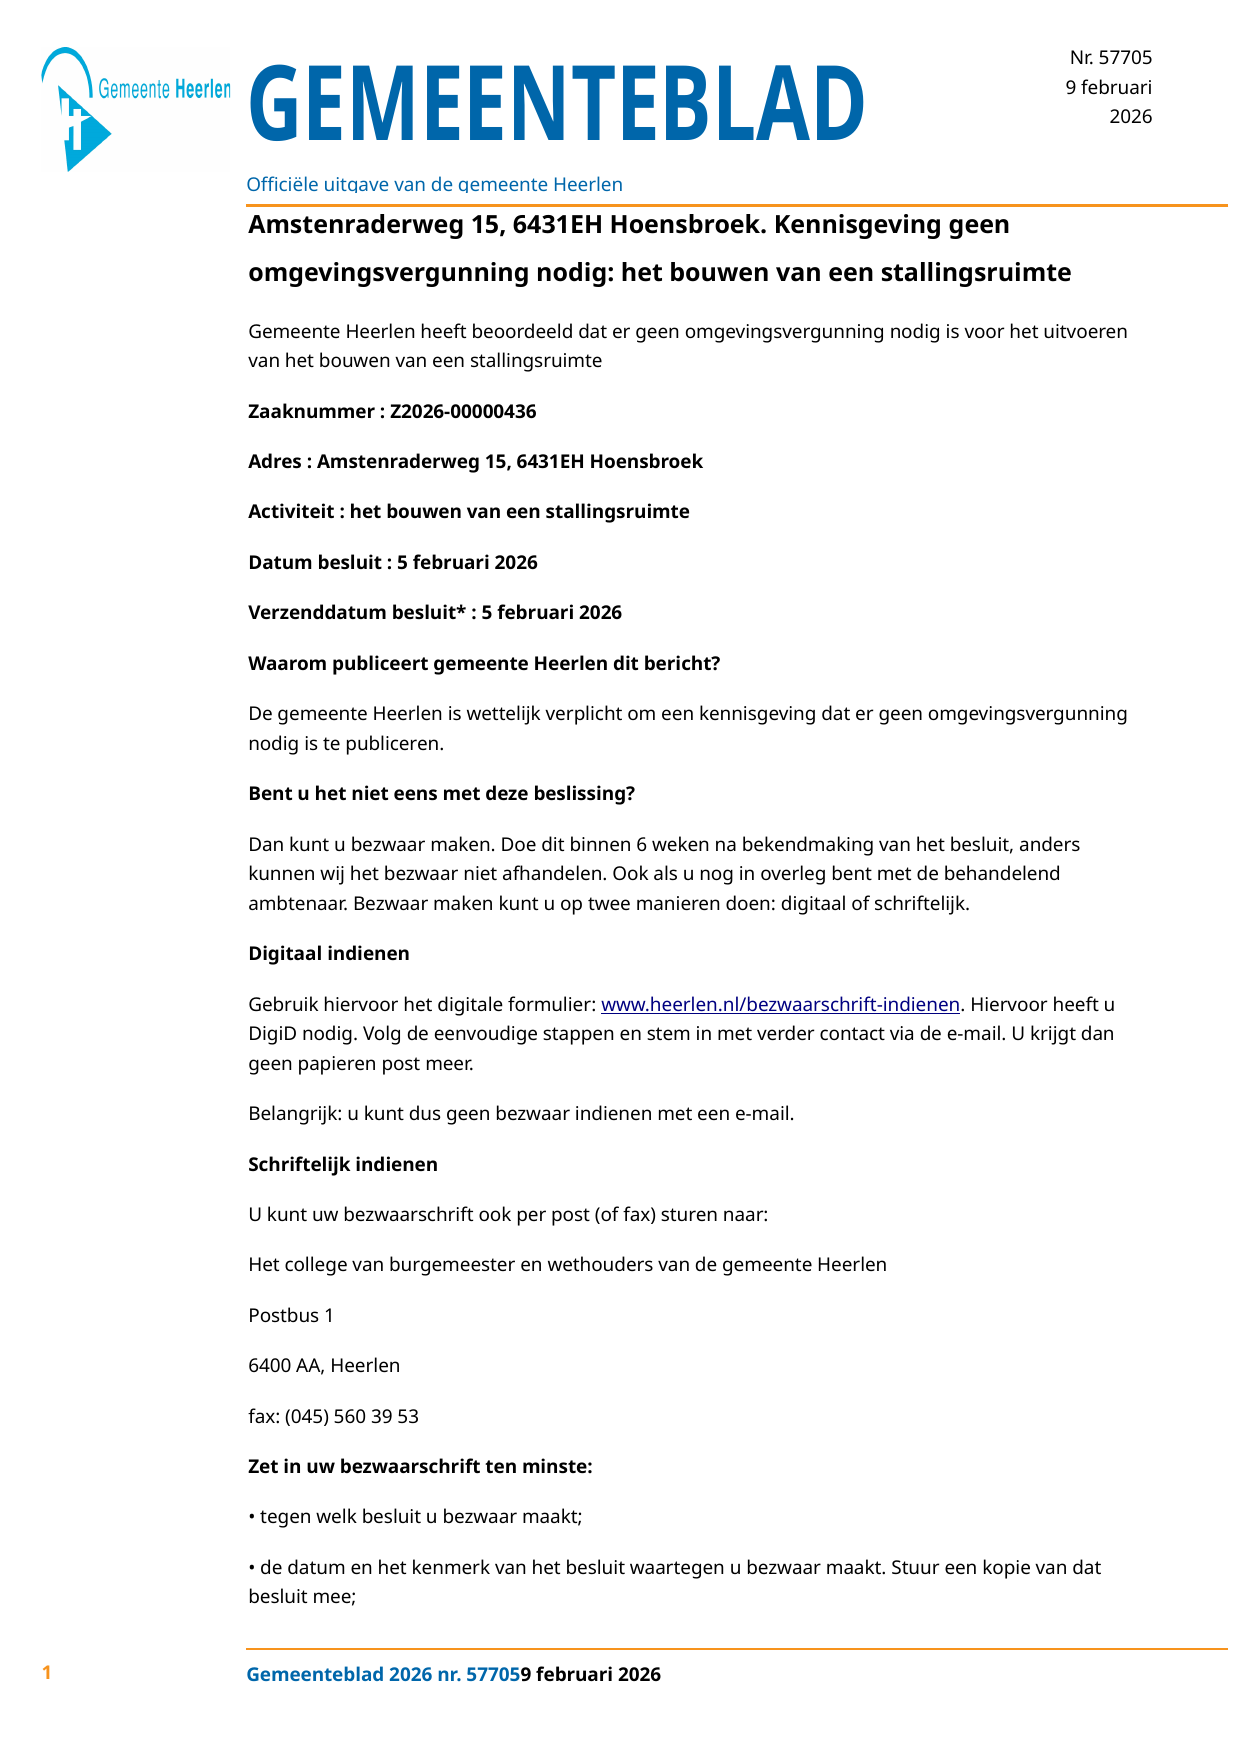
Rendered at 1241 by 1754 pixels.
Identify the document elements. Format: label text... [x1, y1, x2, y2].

text Het college van burgemeester en wethouders van de gemeente Heerlen [248, 1252, 1152, 1277]
text • de datum en het kenmerk van het besluit waartegen u bezwaar maakt. Stuur een kopie van dat besluit mee; [248, 1554, 1152, 1609]
picture [41, 47, 59, 70]
text Gemeente Heerlen heeft beoordeeld dat er geen omgevingsvergunning nodig is voor het uitvoeren van het bouwen van een stallingsruimte [248, 318, 1152, 373]
text Schriftelijk indienen [248, 1151, 1152, 1177]
text De gemeente Heerlen is wettelijk verplicht om een kennisgeving dat er geen omgevingsvergunning nodig is te publiceren. [248, 700, 1152, 756]
text Verzenddatum besluit* : 5 februari 2026 [248, 599, 1152, 625]
text Waarom publiceert gemeente Heerlen dit bericht? [248, 650, 1152, 676]
text Adres : Amstenraderweg 15, 6431EH Hoensbroek [248, 448, 1152, 474]
text Dan kunt u bezwaar maken. Doe dit binnen 6 weken na bekendmaking van het besluit, anders kunnen wij het bezwaar niet afhandelen. Ook als u nog in overleg bent met de behandelend ambtenaar. Bezwaar maken kunt u op twee manieren doen: digitaal of schriftelijk. [248, 831, 1152, 916]
text Gebruik hiervoor het digitale formulier: www.heerlen.nl/bezwaarschrift-indienen. Hiervoor heeft u DigiD nodig. Volg de eenvoudige stappen en stem in met verder contact via de e-mail. U krijgt dan geen papieren post meer. [248, 991, 1152, 1076]
text • tegen welk besluit u bezwaar maakt; [248, 1504, 1152, 1529]
text Bent u het niet eens met deze beslissing? [248, 780, 1152, 806]
text 6400 AA, Heerlen [248, 1352, 1152, 1378]
text fax: (045) 560 39 53 [248, 1403, 1152, 1429]
text Zet in uw bezwaarschrift ten minste: [248, 1453, 1152, 1479]
text Zaaknummer : Z2026-00000436 [248, 398, 1152, 424]
text Amstenraderweg 15, 6431EH Hoensbroek. Kennisgeving geen omgevingsvergunning nodig: het bouwen van een stallingsruimte [248, 207, 1152, 288]
text Activiteit : het bouwen van een stallingsruimte [248, 499, 1152, 524]
text Datum besluit : 5 februari 2026 [248, 549, 1152, 575]
text Digitaal indienen [248, 940, 1152, 966]
text U kunt uw bezwaarschrift ook per post (of fax) sturen naar: [248, 1201, 1152, 1227]
picture [41, 47, 231, 172]
text Postbus 1 [248, 1302, 1152, 1328]
text Belangrijk: u kunt dus geen bezwaar indienen met een e-mail. [248, 1100, 1152, 1126]
